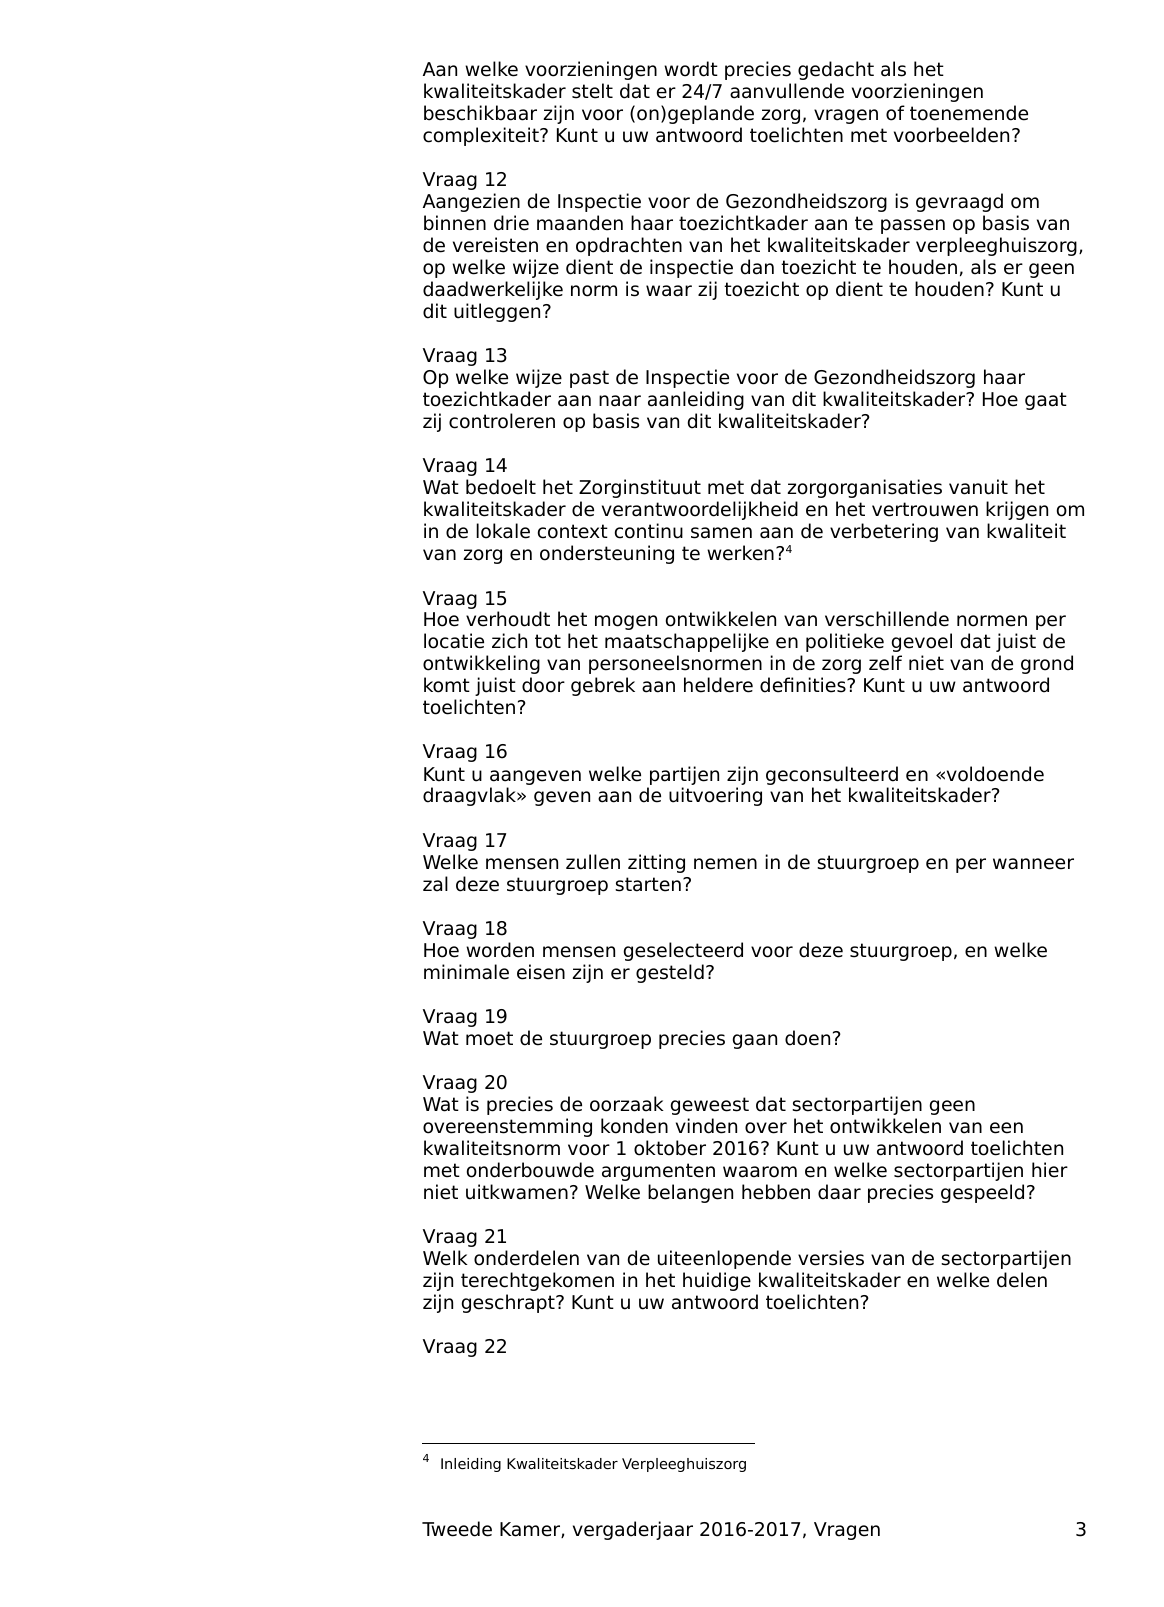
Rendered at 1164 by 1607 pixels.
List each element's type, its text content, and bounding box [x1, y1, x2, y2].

text Vraag 16 [422, 741, 1087, 763]
text Inleiding Kwaliteitskader Verpleeghuiszorg [422, 1452, 1087, 1474]
text Kunt u aangeven welke partijen zijn geconsulteerd en «voldoende draagvlak» geven aan de uitvoering van het kwaliteitskader? [422, 763, 1087, 807]
text Welke mensen zullen zitting nemen in de stuurgroep en per wanneer zal deze stuurgroep starten? [422, 852, 1087, 896]
text Aan welke voorzieningen wordt precies gedacht als het kwaliteitskader stelt dat er 24/7 aanvullende voorzieningen beschikbaar zijn voor (on)geplande zorg, vragen of toenemende complexiteit? Kunt u uw antwoord toelichten met voorbeelden? [422, 59, 1087, 147]
text Op welke wijze past de Inspectie voor de Gezondheidszorg haar toezichtkader aan naar aanleiding van dit kwaliteitskader? Hoe gaat zij controleren op basis van dit kwaliteitskader? [422, 367, 1087, 433]
text Vraag 13 [422, 345, 1087, 367]
text Vraag 12 [422, 169, 1087, 191]
text Vraag 18 [422, 918, 1087, 940]
text Vraag 21 [422, 1226, 1087, 1248]
text Wat bedoelt het Zorginstituut met dat zorgorganisaties vanuit het kwaliteitskader de verantwoordelijkheid en het vertrouwen krijgen om in de lokale context continu samen aan de verbetering van kwaliteit van zorg en ondersteuning te werken? [422, 477, 1087, 565]
text Aangezien de Inspectie voor de Gezondheidszorg is gevraagd om binnen drie maanden haar toezichtkader aan te passen op basis van de vereisten en opdrachten van het kwaliteitskader verpleeghuiszorg, op welke wijze dient de inspectie dan toezicht te houden, als er geen daadwerkelijke norm is waar zij toezicht op dient te houden? Kunt u dit uitleggen? [422, 191, 1087, 323]
text Vraag 22 [422, 1336, 1087, 1358]
text Wat is precies de oorzaak geweest dat sectorpartijen geen overeenstemming konden vinden over het ontwikkelen van een kwaliteitsnorm voor 1 oktober 2016? Kunt u uw antwoord toelichten met onderbouwde argumenten waarom en welke sectorpartijen hier niet uitkwamen? Welke belangen hebben daar precies gespeeld? [422, 1094, 1087, 1204]
text Vraag 14 [422, 455, 1087, 477]
text Hoe verhoudt het mogen ontwikkelen van verschillende normen per locatie zich tot het maatschappelijke en politieke gevoel dat juist de ontwikkeling van personeelsnormen in de zorg zelf niet van de grond komt juist door gebrek aan heldere definities? Kunt u uw antwoord toelichten? [422, 609, 1087, 719]
text Vraag 20 [422, 1072, 1087, 1094]
text Vraag 19 [422, 1006, 1087, 1028]
text Hoe worden mensen geselecteerd voor deze stuurgroep, en welke minimale eisen zijn er gesteld? [422, 940, 1087, 984]
text Vraag 15 [422, 587, 1087, 609]
text Welk onderdelen van de uiteenlopende versies van de sectorpartijen zijn terechtgekomen in het huidige kwaliteitskader en welke delen zijn geschrapt? Kunt u uw antwoord toelichten? [422, 1248, 1087, 1314]
text Vraag 17 [422, 829, 1087, 852]
text Wat moet de stuurgroep precies gaan doen? [422, 1028, 1087, 1050]
